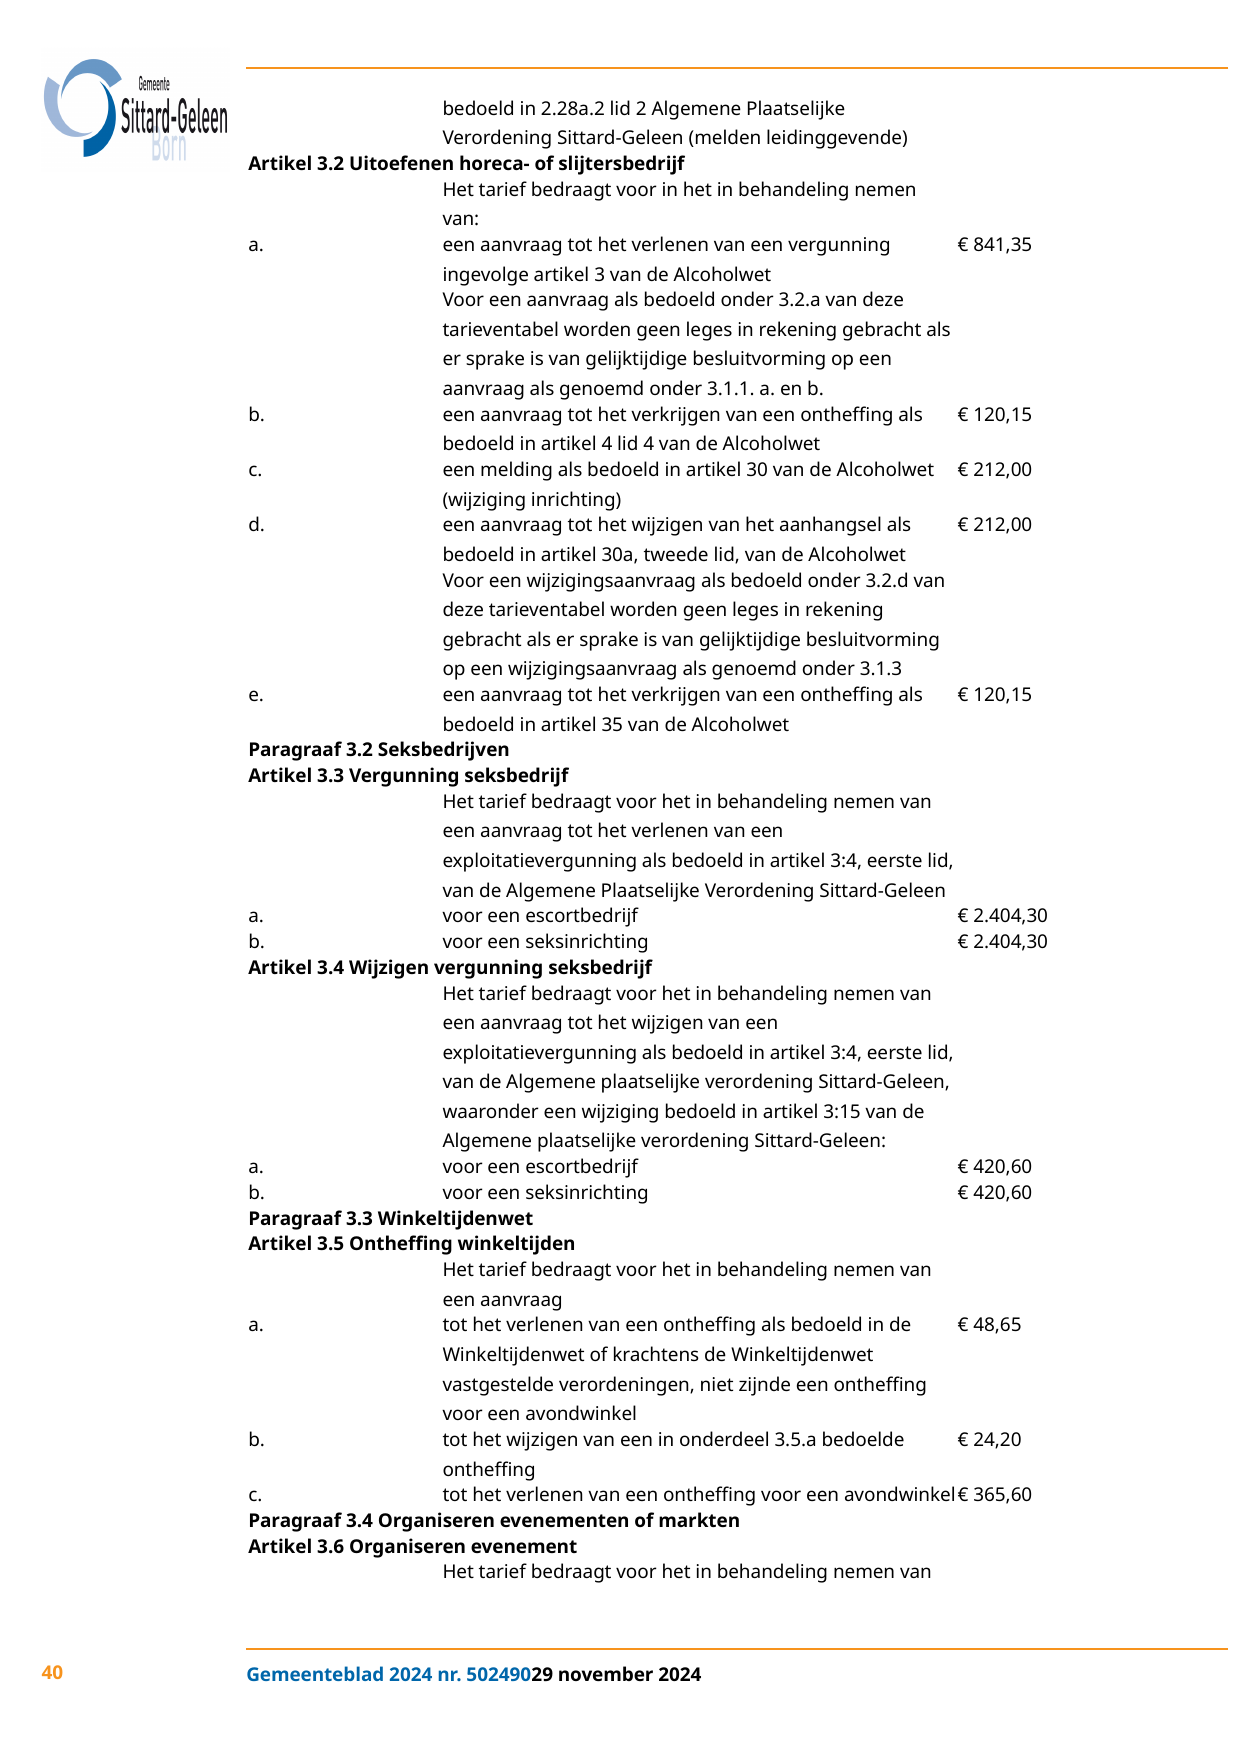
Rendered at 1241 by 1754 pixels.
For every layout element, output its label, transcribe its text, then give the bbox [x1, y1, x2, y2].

table_cell [248, 1256, 442, 1312]
table_cell b. [248, 1426, 442, 1481]
table_cell a. [248, 1312, 442, 1426]
table_cell c. [248, 456, 442, 512]
table_cell € 365,60 [958, 1481, 1152, 1507]
table_cell c. [248, 1481, 442, 1507]
table_cell bedoeld in 2.28a.2 lid 2 Algemene Plaatselijke Verordening Sittard-Geleen (melden leidinggevende) [442, 95, 957, 150]
table_cell a. [248, 231, 442, 286]
table_cell [958, 788, 1152, 903]
table_cell Voor een wijzigingsaanvraag als bedoeld onder 3.2.d van deze tarieventabel worden geen leges in rekening gebracht als er sprake is van gelijktijdige besluitvorming op een wijzigingsaanvraag als genoemd onder 3.1.3 [442, 567, 957, 681]
table_cell [248, 95, 442, 150]
table_cell tot het verlenen van een ontheffing voor een avondwinkel [442, 1481, 957, 1507]
table_cell € 212,00 [958, 456, 1152, 512]
table_cell Voor een aanvraag als bedoeld onder 3.2.a van deze tarieventabel worden geen leges in rekening gebracht als er sprake is van gelijktijdige besluitvorming op een aanvraag als genoemd onder 3.1.1. a. en b. [442, 286, 957, 401]
table_cell [958, 286, 1152, 401]
table_cell b. [248, 401, 442, 456]
table_cell [248, 980, 442, 1153]
table_cell [958, 1559, 1152, 1584]
table_cell d. [248, 512, 442, 567]
table_cell € 420,60 [958, 1179, 1152, 1205]
table_cell een aanvraag tot het verlenen van een vergunning ingevolge artikel 3 van de Alcoholwet [442, 231, 957, 286]
table_cell Artikel 3.2 Uitoefenen horeca- of slijtersbedrijf [248, 150, 1152, 176]
table_cell € 841,35 [958, 231, 1152, 286]
table_cell Het tarief bedraagt voor het in behandeling nemen van een aanvraag [442, 1256, 957, 1312]
table_cell [958, 1256, 1152, 1312]
table_cell [958, 980, 1152, 1153]
table_cell € 2.404,30 [958, 903, 1152, 928]
table_cell [248, 176, 442, 231]
table_cell een aanvraag tot het wijzigen van het aanhangsel als bedoeld in artikel 30a, tweede lid, van de Alcoholwet [442, 512, 957, 567]
table_cell voor een escortbedrijf [442, 903, 957, 928]
table_cell [248, 788, 442, 903]
table_cell a. [248, 1154, 442, 1179]
table_cell € 24,20 [958, 1426, 1152, 1481]
table_cell Paragraaf 3.4 Organiseren evenementen of markten [248, 1507, 1152, 1533]
table_cell voor een escortbedrijf [442, 1154, 957, 1179]
table_cell Het tarief bedraagt voor het in behandeling nemen van een aanvraag tot het wijzigen van een exploitatievergunning als bedoeld in artikel 3:4, eerste lid, van de Algemene plaatselijke verordening Sittard-Geleen, waaronder een wijziging bedoeld in artikel 3:15 van de Algemene plaatselijke verordening Sittard-Geleen: [442, 980, 957, 1153]
picture [41, 47, 231, 172]
table_cell Artikel 3.6 Organiseren evenement [248, 1533, 1152, 1559]
table_cell € 120,15 [958, 681, 1152, 737]
table_cell [248, 1559, 442, 1584]
table_cell [958, 95, 1152, 150]
table_cell € 120,15 [958, 401, 1152, 456]
table_cell [248, 567, 442, 681]
table_cell b. [248, 928, 442, 954]
table_cell € 212,00 [958, 512, 1152, 567]
table_cell een aanvraag tot het verkrijgen van een ontheffing als bedoeld in artikel 35 van de Alcoholwet [442, 681, 957, 737]
table_cell Het tarief bedraagt voor in het in behandeling nemen van: [442, 176, 957, 231]
table_cell Paragraaf 3.2 Seksbedrijven [248, 737, 1152, 762]
table_cell e. [248, 681, 442, 737]
table_cell € 420,60 [958, 1154, 1152, 1179]
table_cell Paragraaf 3.3 Winkeltijdenwet [248, 1205, 1152, 1231]
table_cell a. [248, 903, 442, 928]
table_cell [958, 567, 1152, 681]
table_cell [958, 176, 1152, 231]
table_cell b. [248, 1179, 442, 1205]
table_cell [248, 286, 442, 401]
table_cell Het tarief bedraagt voor het in behandeling nemen van een aanvraag tot het verlenen van een exploitatievergunning als bedoeld in artikel 3:4, eerste lid, van de Algemene Plaatselijke Verordening Sittard-Geleen [442, 788, 957, 903]
table_cell een aanvraag tot het verkrijgen van een ontheffing als bedoeld in artikel 4 lid 4 van de Alcoholwet [442, 401, 957, 456]
table_cell Het tarief bedraagt voor het in behandeling nemen van [442, 1559, 957, 1584]
table_cell tot het wijzigen van een in onderdeel 3.5.a bedoelde ontheffing [442, 1426, 957, 1481]
table_cell voor een seksinrichting [442, 1179, 957, 1205]
table_cell Artikel 3.5 Ontheffing winkeltijden [248, 1231, 1152, 1256]
table_cell € 2.404,30 [958, 928, 1152, 954]
table_cell Artikel 3.4 Wijzigen vergunning seksbedrijf [248, 954, 1152, 980]
table_cell voor een seksinrichting [442, 928, 957, 954]
table_cell tot het verlenen van een ontheffing als bedoeld in de Winkeltijdenwet of krachtens de Winkeltijdenwet vastgestelde verordeningen, niet zijnde een ontheffing voor een avondwinkel [442, 1312, 957, 1426]
table_cell een melding als bedoeld in artikel 30 van de Alcoholwet (wijziging inrichting) [442, 456, 957, 512]
table_cell Artikel 3.3 Vergunning seksbedrijf [248, 763, 1152, 788]
table_cell € 48,65 [958, 1312, 1152, 1426]
